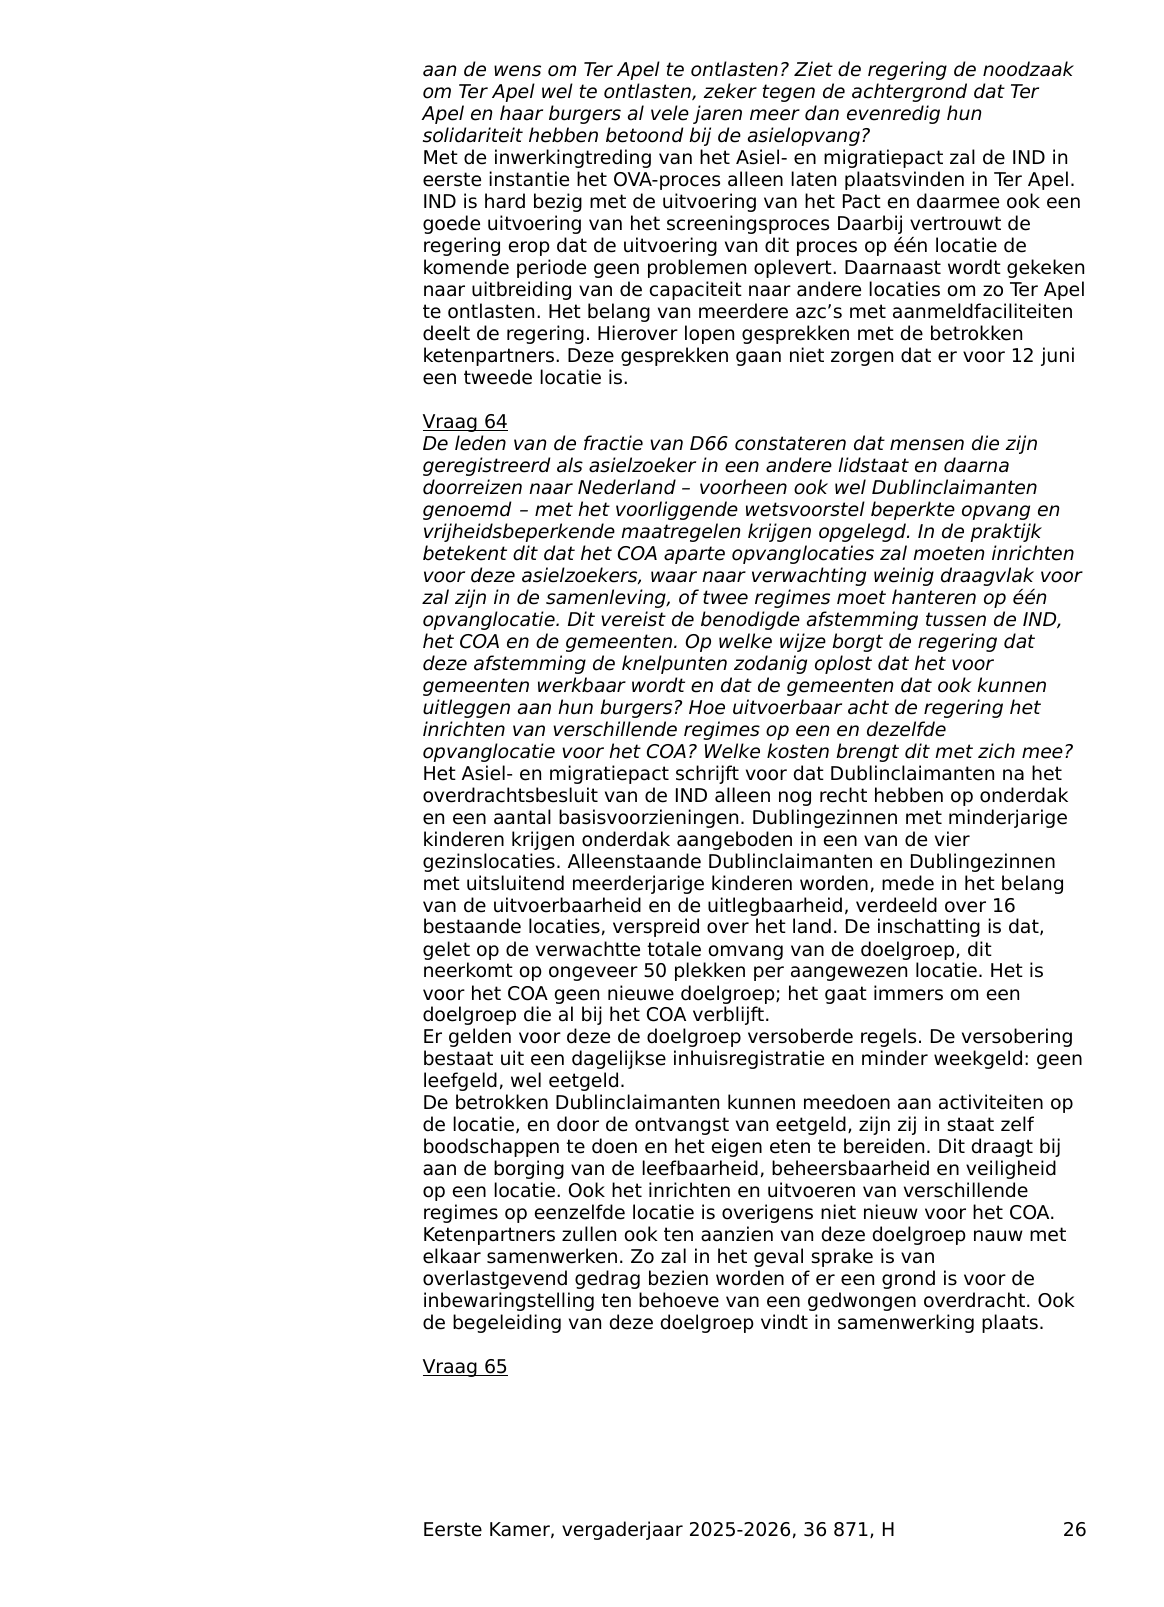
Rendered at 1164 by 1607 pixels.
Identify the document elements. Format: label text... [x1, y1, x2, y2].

text Met de inwerkingtreding van het Asiel- en migratiepact zal de IND in eerste instantie het OVA-proces alleen laten plaatsvinden in Ter Apel. IND is hard bezig met de uitvoering van het Pact en daarmee ook een goede uitvoering van het screeningsproces Daarbij vertrouwt de regering erop dat de uitvoering van dit proces op één locatie de komende periode geen problemen oplevert. Daarnaast wordt gekeken naar uitbreiding van de capaciteit naar andere locaties om zo Ter Apel te ontlasten. Het belang van meerdere azc’s met aanmeldfaciliteiten deelt de regering. Hierover lopen gesprekken met de betrokken ketenpartners. Deze gesprekken gaan niet zorgen dat er voor 12 juni een tweede locatie is. [422, 147, 1087, 389]
text aan de wens om Ter Apel te ontlasten? Ziet de regering de noodzaak om Ter Apel wel te ontlasten, zeker tegen de achtergrond dat Ter Apel en haar burgers al vele jaren meer dan evenredig hun solidariteit hebben betoond bij de asielopvang? [422, 59, 1087, 147]
text Ketenpartners zullen ook ten aanzien van deze doelgroep nauw met elkaar samenwerken. Zo zal in het geval sprake is van overlastgevend gedrag bezien worden of er een grond is voor de inbewaringstelling ten behoeve van een gedwongen overdracht. Ook de begeleiding van deze doelgroep vindt in samenwerking plaats. [422, 1224, 1087, 1334]
text Er gelden voor deze de doelgroep versoberde regels. De versobering bestaat uit een dagelijkse inhuisregistratie en minder weekgeld: geen leefgeld, wel eetgeld. [422, 1026, 1087, 1092]
text Vraag 65 [422, 1356, 1087, 1378]
text De betrokken Dublinclaimanten kunnen meedoen aan activiteiten op de locatie, en door de ontvangst van eetgeld, zijn zij in staat zelf boodschappen te doen en het eigen eten te bereiden. Dit draagt bij aan de borging van de leefbaarheid, beheersbaarheid en veiligheid op een locatie. Ook het inrichten en uitvoeren van verschillende regimes op eenzelfde locatie is overigens niet nieuw voor het COA. [422, 1092, 1087, 1224]
text Het Asiel- en migratiepact schrijft voor dat Dublinclaimanten na het overdrachtsbesluit van de IND alleen nog recht hebben op onderdak en een aantal basisvoorzieningen. Dublingezinnen met minderjarige kinderen krijgen onderdak aangeboden in een van de vier gezinslocaties. Alleenstaande Dublinclaimanten en Dublingezinnen met uitsluitend meerderjarige kinderen worden, mede in het belang van de uitvoerbaarheid en de uitlegbaarheid, verdeeld over 16 bestaande locaties, verspreid over het land. De inschatting is dat, gelet op de verwachtte totale omvang van de doelgroep, dit neerkomt op ongeveer 50 plekken per aangewezen locatie. Het is voor het COA geen nieuwe doelgroep; het gaat immers om een doelgroep die al bij het COA verblijft. [422, 763, 1087, 1026]
text De leden van de fractie van D66 constateren dat mensen die zijn geregistreerd als asielzoeker in een andere lidstaat en daarna doorreizen naar Nederland – voorheen ook wel Dublinclaimanten genoemd – met het voorliggende wetsvoorstel beperkte opvang en vrijheidsbeperkende maatregelen krijgen opgelegd. In de praktijk betekent dit dat het COA aparte opvanglocaties zal moeten inrichten voor deze asielzoekers, waar naar verwachting weinig draagvlak voor zal zijn in de samenleving, of twee regimes moet hanteren op één opvanglocatie. Dit vereist de benodigde afstemming tussen de IND, het COA en de gemeenten. Op welke wijze borgt de regering dat deze afstemming de knelpunten zodanig oplost dat het voor gemeenten werkbaar wordt en dat de gemeenten dat ook kunnen uitleggen aan hun burgers? Hoe uitvoerbaar acht de regering het inrichten van verschillende regimes op een en dezelfde opvanglocatie voor het COA? Welke kosten brengt dit met zich mee? [422, 433, 1087, 763]
text Vraag 64 [422, 411, 1087, 433]
